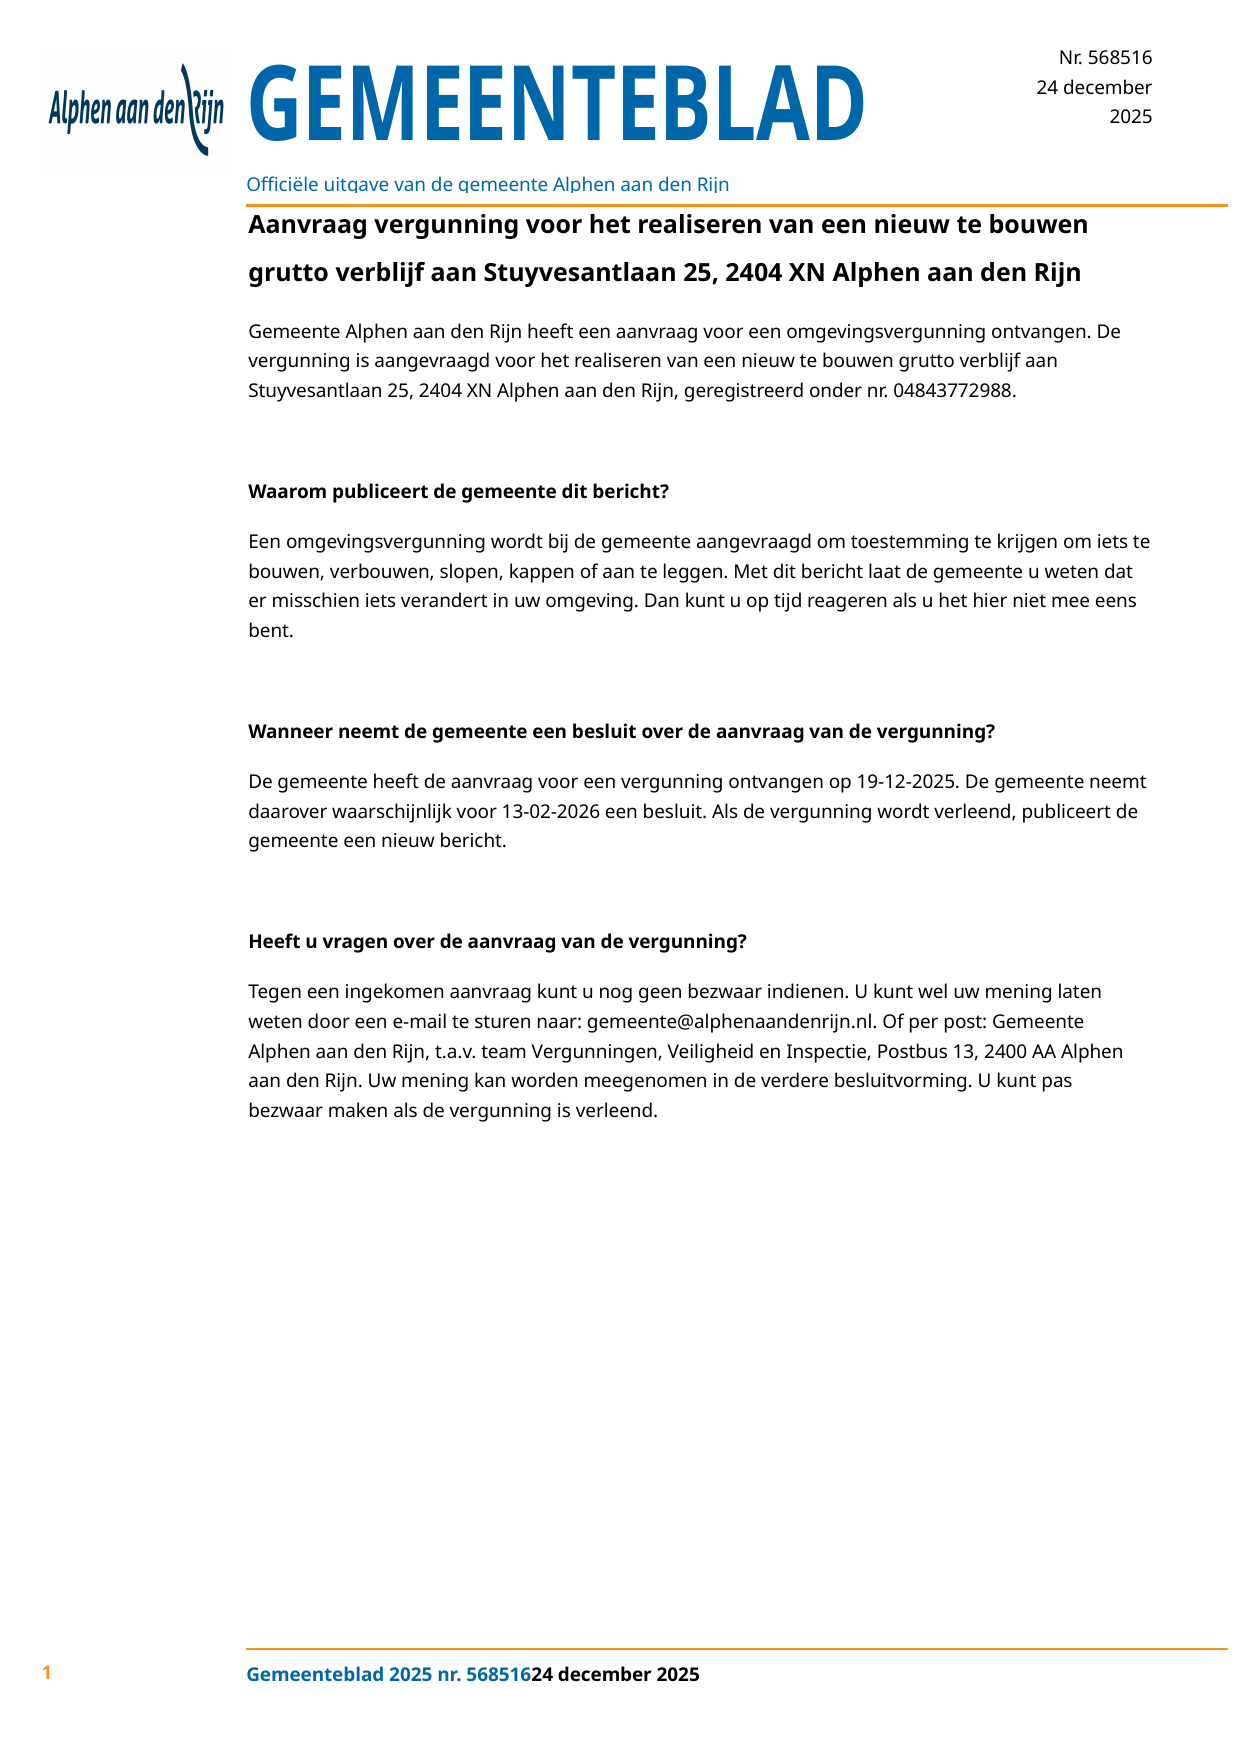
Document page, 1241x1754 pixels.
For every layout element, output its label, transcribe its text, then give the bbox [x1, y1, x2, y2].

text Aanvraag vergunning voor het realiseren van een nieuw te bouwen grutto verblijf aan Stuyvesantlaan 25, 2404 XN Alphen aan den Rijn [248, 207, 1152, 288]
picture [41, 47, 231, 172]
text Waarom publiceert de gemeente dit bericht? [248, 478, 1152, 504]
text Gemeente Alphen aan den Rijn heeft een aanvraag voor een omgevingsvergunning ontvangen. De vergunning is aangevraagd voor het realiseren van een nieuw te bouwen grutto verblijf aan Stuyvesantlaan 25, 2404 XN Alphen aan den Rijn, geregistreerd onder nr. 04843772988. [248, 318, 1152, 403]
text Tegen een ingekomen aanvraag kunt u nog geen bezwaar indienen. U kunt wel uw mening laten weten door een e-mail te sturen naar: gemeente@alphenaandenrijn.nl. Of per post: Gemeente Alphen aan den Rijn, t.a.v. team Vergunningen, Veiligheid en Inspectie, Postbus 13, 2400 AA Alphen aan den Rijn. Uw mening kan worden meegenomen in de verdere besluitvorming. U kunt pas bezwaar maken als de vergunning is verleend. [248, 979, 1152, 1123]
text Een omgevingsvergunning wordt bij de gemeente aangevraagd om toestemming te krijgen om iets te bouwen, verbouwen, slopen, kappen of aan te leggen. Met dit bericht laat de gemeente u weten dat er misschien iets verandert in uw omgeving. Dan kunt u op tijd reageren als u het hier niet mee eens bent. [248, 528, 1152, 643]
text Wanneer neemt de gemeente een besluit over de aanvraag van de vergunning? [248, 718, 1152, 744]
text De gemeente heeft de aanvraag voor een vergunning ontvangen op 19-12-2025. De gemeente neemt daarover waarschijnlijk voor 13-02-2026 een besluit. Als de vergunning wordt verleend, publiceert de gemeente een nieuw bericht. [248, 768, 1152, 853]
text Heeft u vragen over de aanvraag van de vergunning? [248, 928, 1152, 954]
